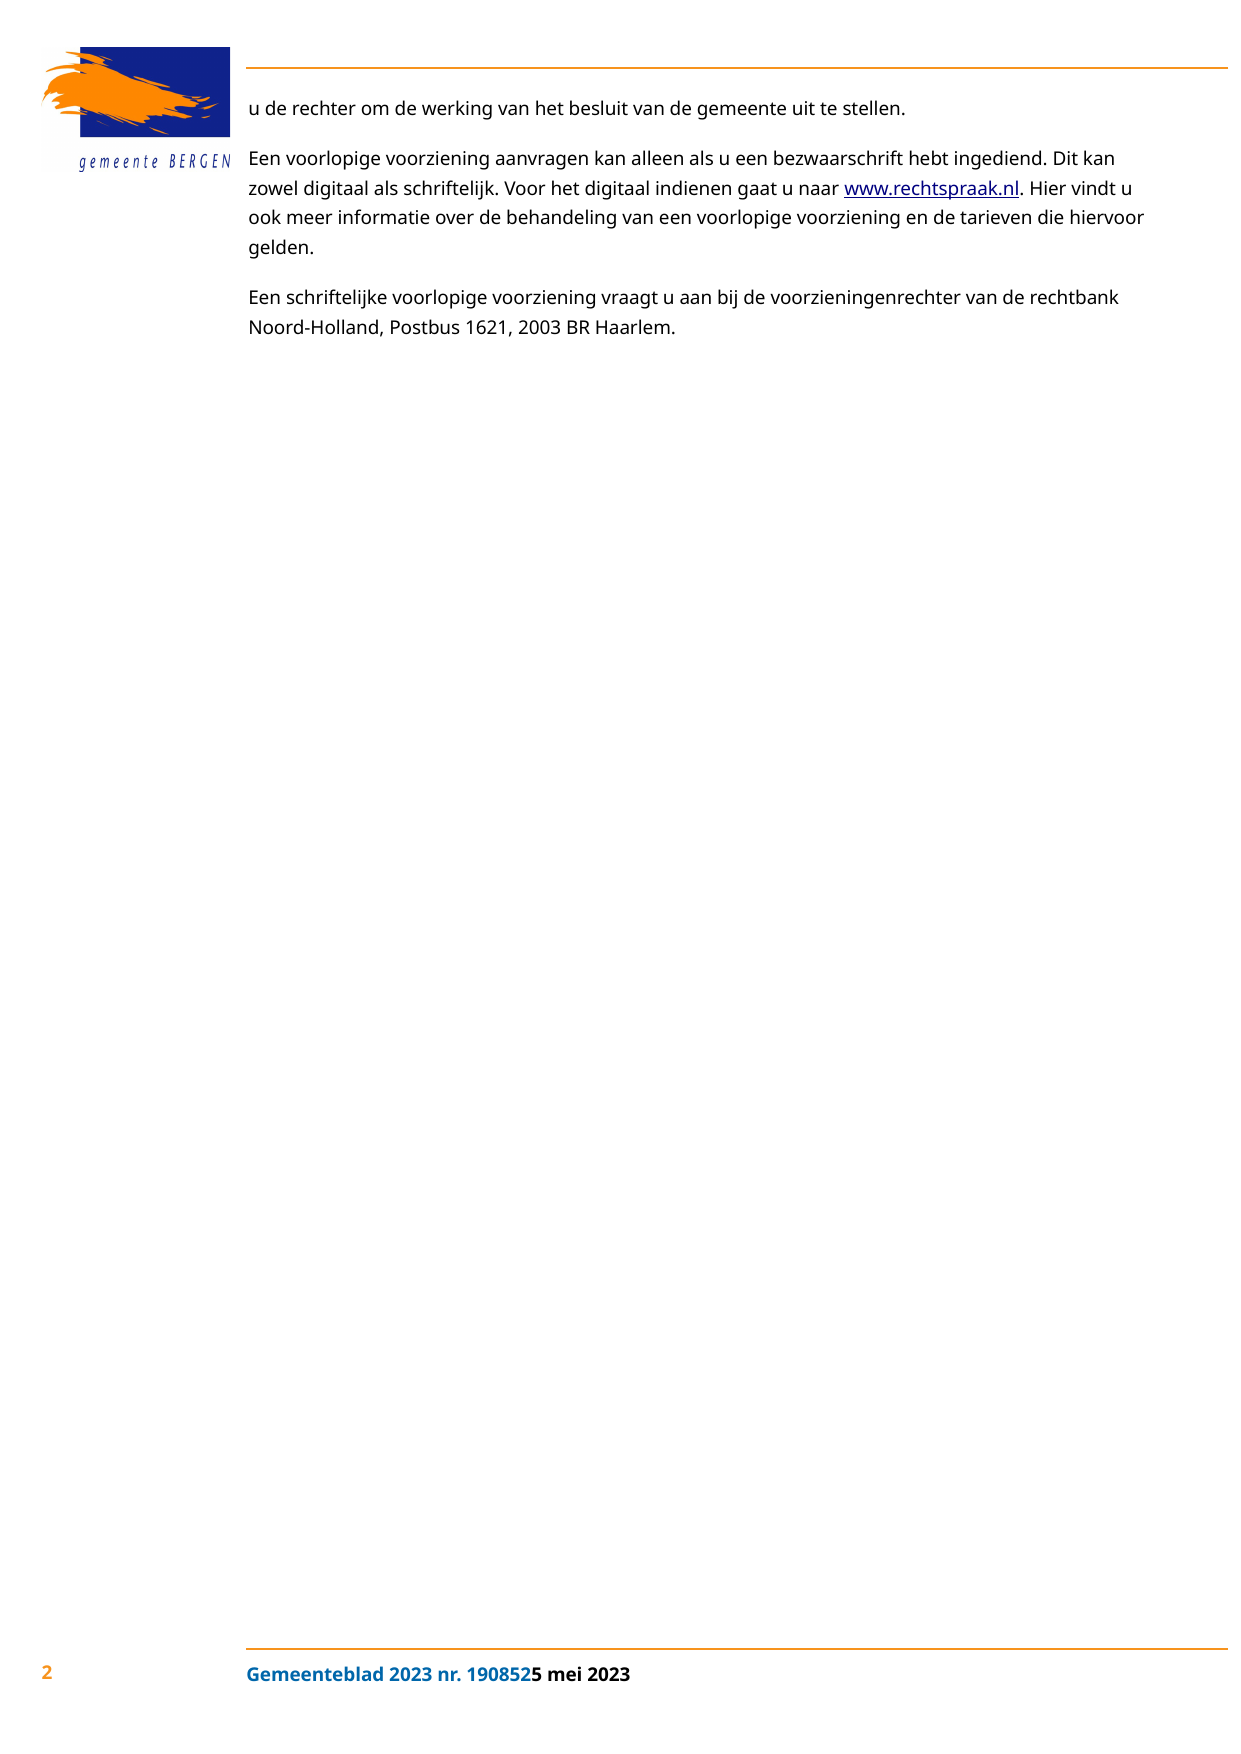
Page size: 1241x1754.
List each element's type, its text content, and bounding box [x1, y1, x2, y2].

text Een schriftelijke voorlopige voorziening vraagt u aan bij de voorzieningenrechter van de rechtbank Noord-Holland, Postbus 1621, 2003 BR Haarlem. [248, 284, 1152, 340]
text Een voorlopige voorziening aanvragen kan alleen als u een bezwaarschrift hebt ingediend. Dit kan zowel digitaal als schriftelijk. Voor het digitaal indienen gaat u naar www.rechtspraak.nl. Hier vindt u ook meer informatie over de behandeling van een voorlopige voorziening en de tarieven die hiervoor gelden. [248, 145, 1152, 260]
picture [41, 47, 231, 172]
text u de rechter om de werking van het besluit van de gemeente uit te stellen. [248, 95, 1152, 121]
